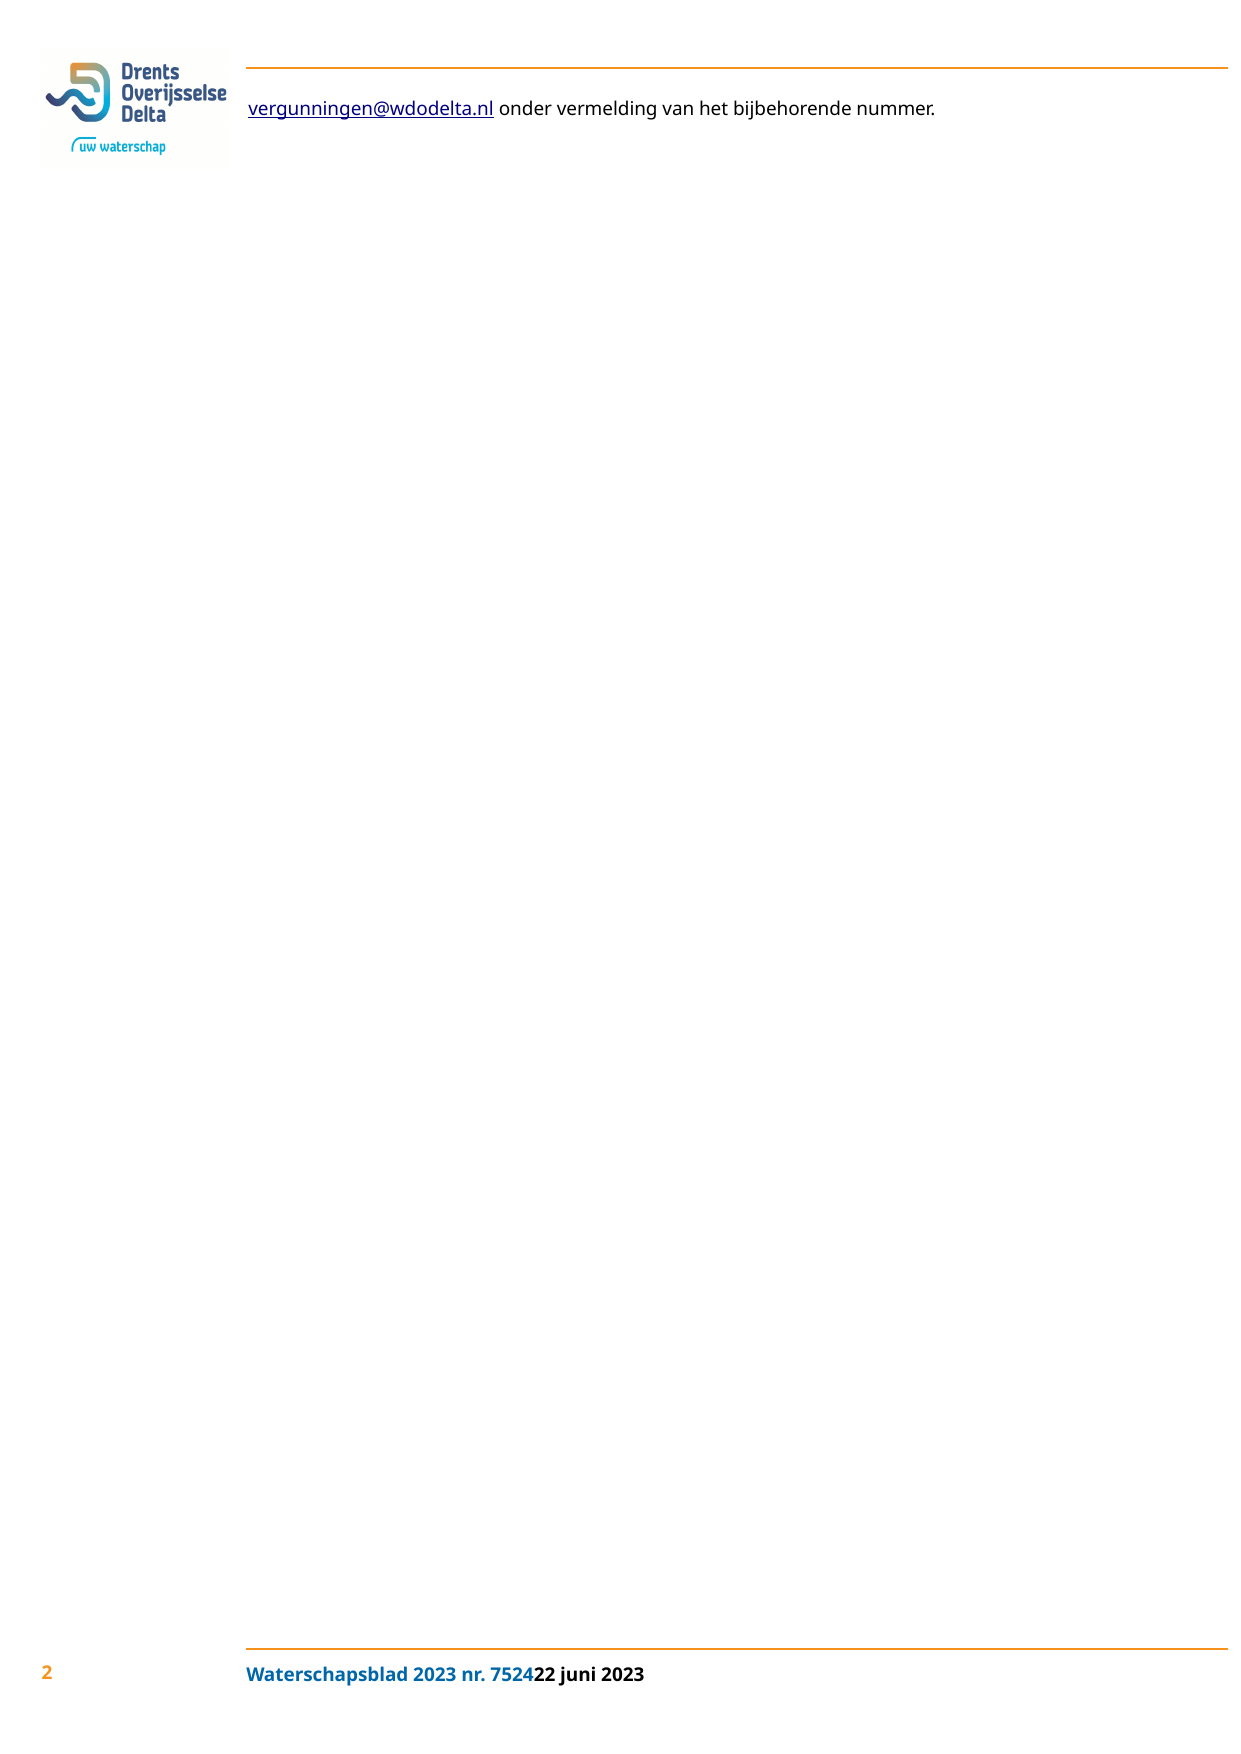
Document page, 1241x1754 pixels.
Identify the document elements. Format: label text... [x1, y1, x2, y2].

picture [41, 47, 231, 172]
text vergunningen@wdodelta.nl onder vermelding van het bijbehorende nummer. [248, 95, 1152, 121]
